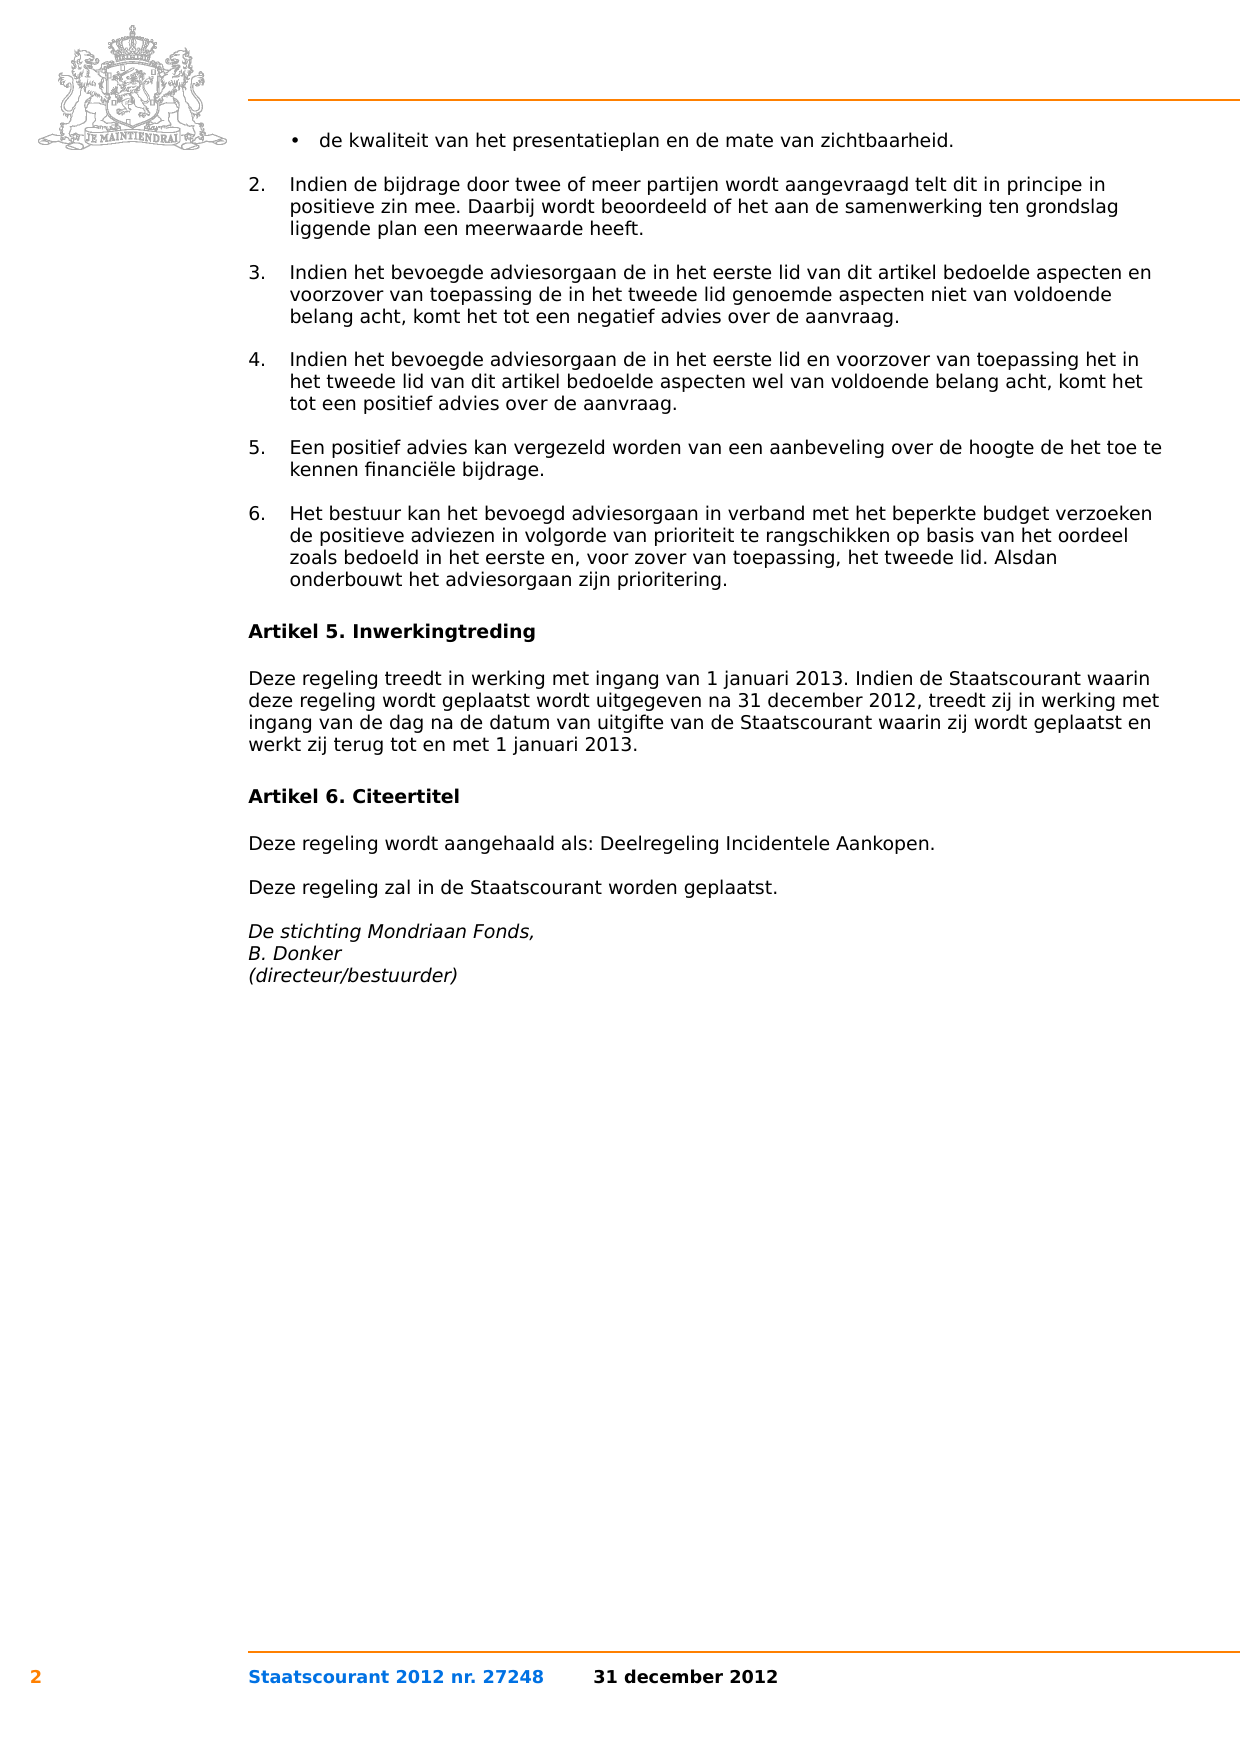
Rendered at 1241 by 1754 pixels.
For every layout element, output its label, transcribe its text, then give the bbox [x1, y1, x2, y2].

picture [38, 25, 227, 150]
text Deze regeling treedt in werking met ingang van 1 januari 2013. Indien de Staatscourant waarin deze regeling wordt geplaatst wordt uitgegeven na 31 december 2012, treedt zij in werking met ingang van de dag na de datum van uitgifte van de Staatscourant waarin zij wordt geplaatst en werkt zij terug tot en met 1 januari 2013. [248, 668, 1163, 756]
subtitle Artikel 6. Citeertitel [248, 786, 1163, 808]
text De stichting Mondriaan Fonds, B. Donker (directeur/bestuurder) [248, 921, 1163, 986]
text 2. Indien de bijdrage door twee of meer partijen wordt aangevraagd telt dit in principe in positieve zin mee. Daarbij wordt beoordeeld of het aan de samenwerking ten grondslag liggende plan een meerwaarde heeft. [248, 174, 1163, 240]
text Deze regeling wordt aangehaald als: Deelregeling Incidentele Aankopen. [248, 833, 1163, 855]
text 4. Indien het bevoegde adviesorgaan de in het eerste lid en voorzover van toepassing het in het tweede lid van dit artikel bedoelde aspecten wel van voldoende belang acht, komt het tot een positief advies over de aanvraag. [248, 349, 1163, 415]
subtitle Artikel 5. Inwerkingtreding [248, 621, 1163, 643]
text 3. Indien het bevoegde adviesorgaan de in het eerste lid van dit artikel bedoelde aspecten en voorzover van toepassing de in het tweede lid genoemde aspecten niet van voldoende belang acht, komt het tot een negatief advies over de aanvraag. [248, 262, 1163, 327]
text Deze regeling zal in de Staatscourant worden geplaatst. [248, 877, 1163, 899]
text 5. Een positief advies kan vergezeld worden van een aanbeveling over de hoogte de het toe te kennen financiële bijdrage. [248, 437, 1163, 481]
text • de kwaliteit van het presentatieplan en de mate van zichtbaarheid. [289, 130, 1163, 152]
text 6. Het bestuur kan het bevoegd adviesorgaan in verband met het beperkte budget verzoeken de positieve adviezen in volgorde van prioriteit te rangschikken op basis van het oordeel zoals bedoeld in het eerste en, voor zover van toepassing, het tweede lid. Alsdan onderbouwt het adviesorgaan zijn prioritering. [248, 503, 1163, 591]
